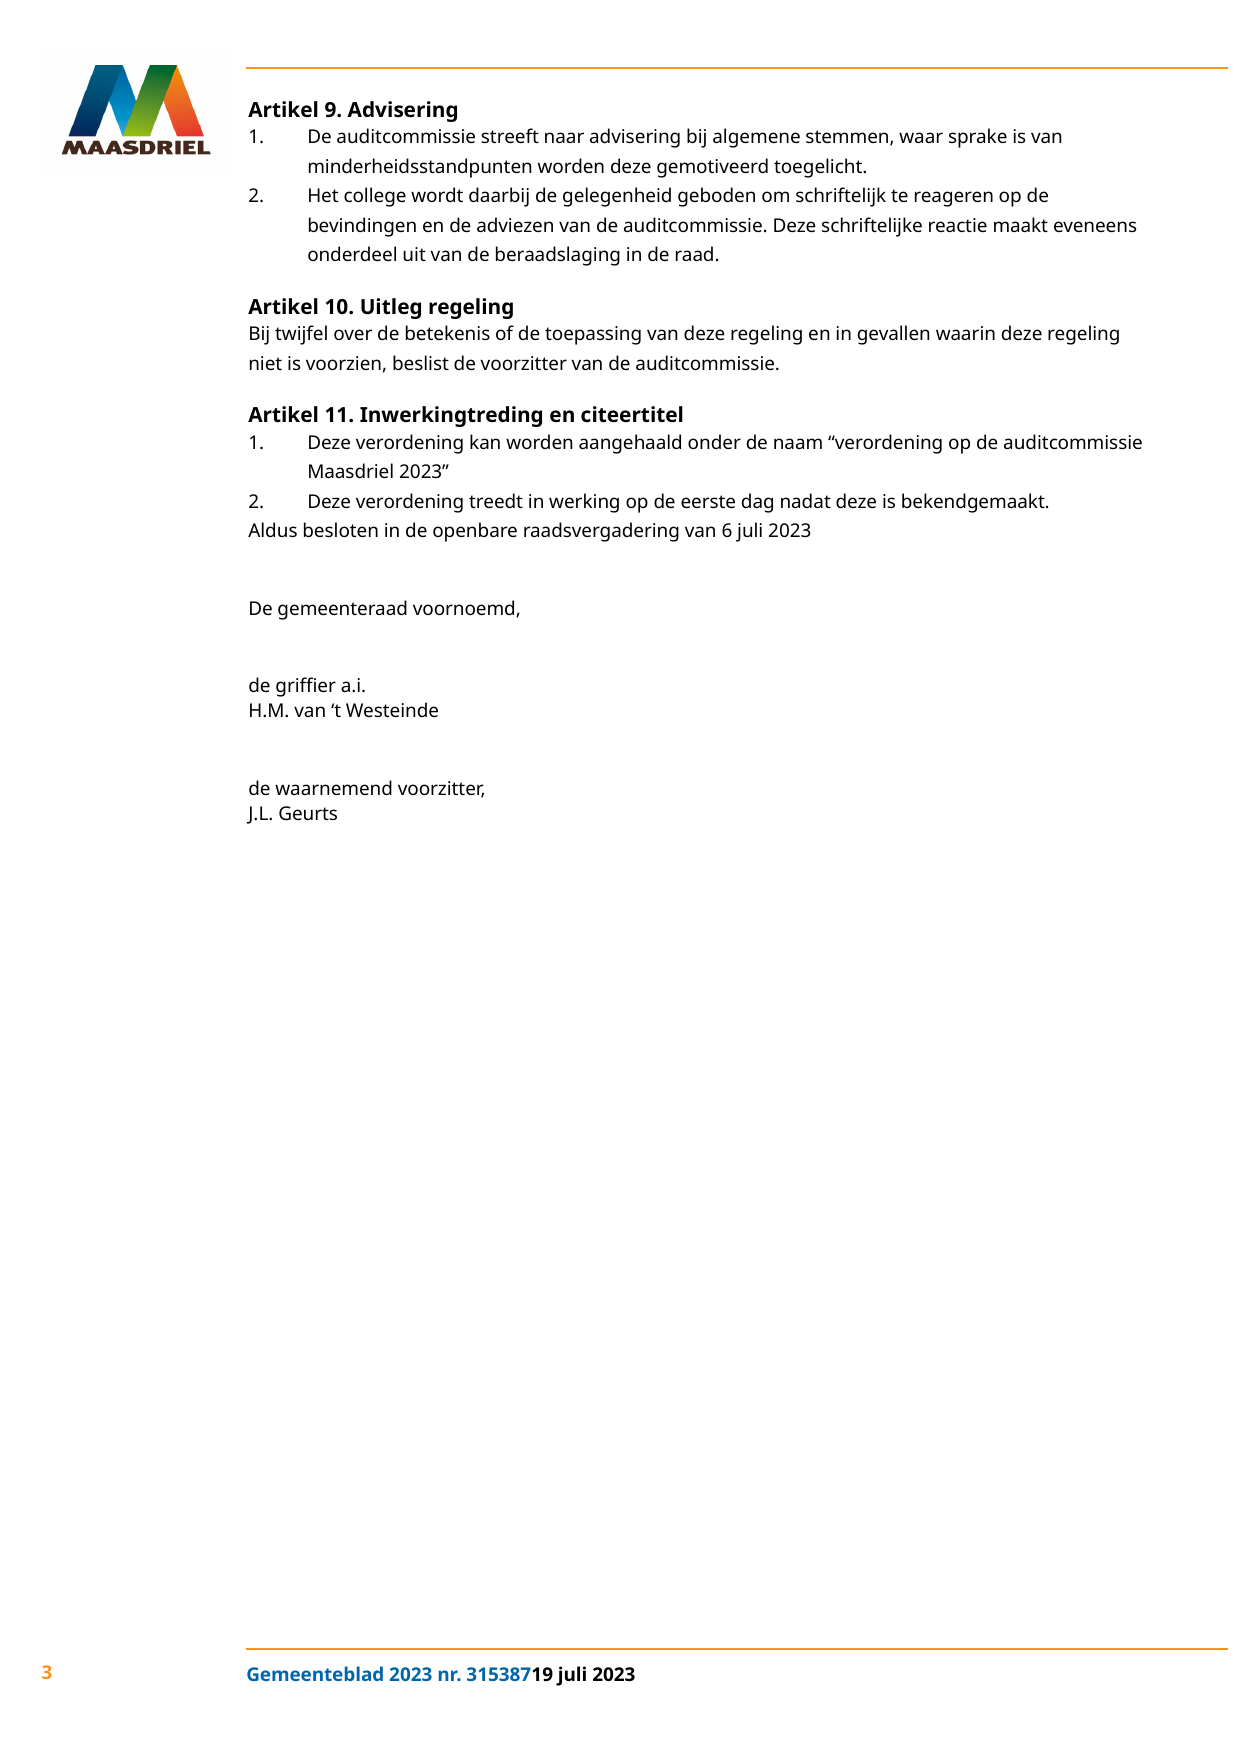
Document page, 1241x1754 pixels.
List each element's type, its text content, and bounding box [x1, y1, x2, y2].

list Het college wordt daarbij de gelegenheid geboden om schriftelijk te reageren op de bevindingen en de adviezen van de auditcommissie. Deze schriftelijke reactie maakt eveneens onderdeel uit van de beraadslaging in de raad. [248, 182, 1152, 267]
text Artikel 10. Uitleg regeling [248, 292, 1152, 320]
text De gemeenteraad voornoemd, [248, 595, 1152, 621]
list Deze verordening kan worden aangehaald onder de naam “verordening op de auditcommissie Maasdriel 2023” [248, 429, 1152, 484]
text H.M. van ‘t Westeinde [248, 698, 1152, 723]
text Artikel 11. Inwerkingtreding en citeertitel [248, 400, 1152, 429]
text J.L. Geurts [248, 801, 1152, 826]
text de griffier a.i. [248, 672, 1152, 698]
list De auditcommissie streeft naar advisering bij algemene stemmen, waar sprake is van minderheidsstandpunten worden deze gemotiveerd toegelicht. [248, 123, 1152, 178]
text Aldus besloten in de openbare raadsvergadering van 6 juli 2023 [248, 518, 1152, 543]
text Bij twijfel over de betekenis of de toepassing van deze regeling en in gevallen waarin deze regeling niet is voorzien, beslist de voorzitter van de auditcommissie. [248, 320, 1152, 376]
list Deze verordening treedt in werking op de eerste dag nadat deze is bekendgemaakt. [248, 488, 1152, 514]
text Artikel 9. Advisering [248, 95, 1152, 123]
picture [41, 47, 231, 172]
text de waarnemend voorzitter, [248, 775, 1152, 801]
